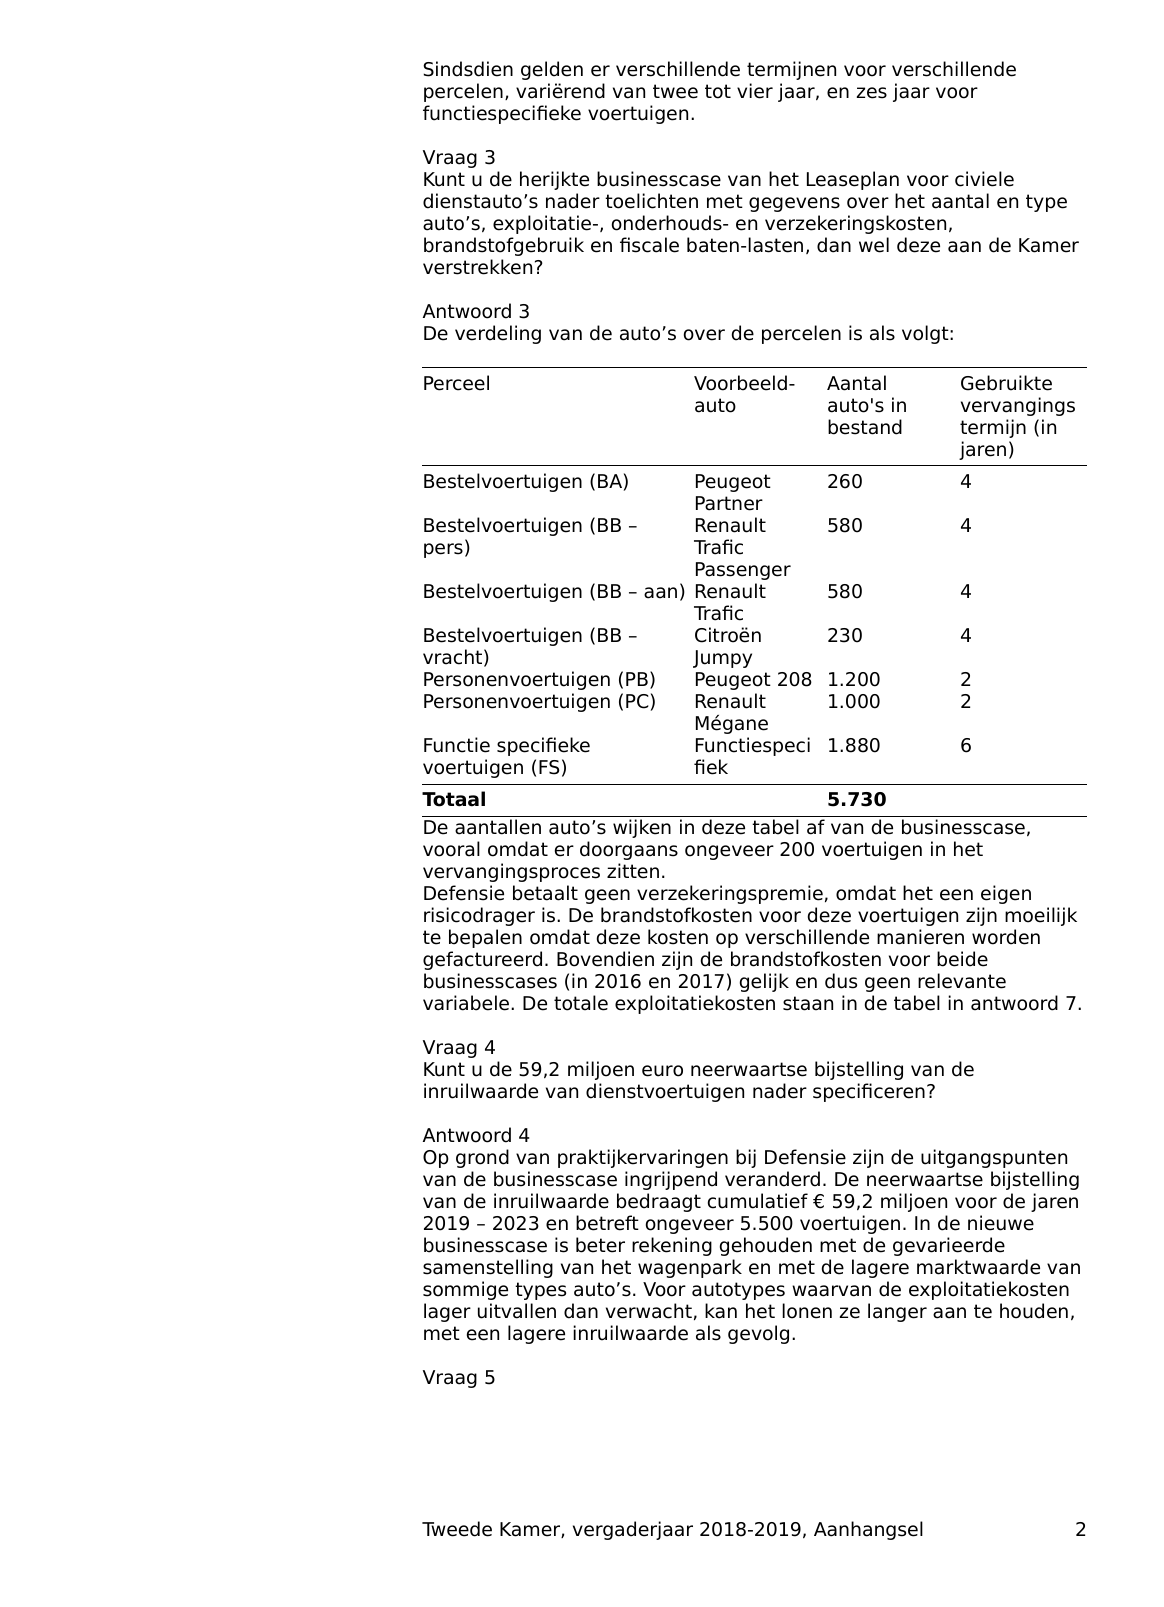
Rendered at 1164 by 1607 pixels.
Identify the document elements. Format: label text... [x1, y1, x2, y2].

table_header Voorbeeld-auto [688, 368, 821, 465]
text Defensie betaalt geen verzekeringspremie, omdat het een eigen risicodrager is. De brandstofkosten voor deze voertuigen zijn moeilijk te bepalen omdat deze kosten op verschillende manieren worden gefactureerd. Bovendien zijn de brandstofkosten voor beide businesscases (in 2016 en 2017) gelijk en dus geen relevante variabele. De totale exploitatiekosten staan in de tabel in antwoord 7. [422, 883, 1087, 1015]
table_cell Personenvoertuigen (PB) [422, 669, 688, 691]
text Vraag 4 [422, 1037, 1087, 1059]
table_cell 1.000 [821, 691, 954, 735]
table_cell 1.200 [821, 669, 954, 691]
table_cell 260 [821, 466, 954, 515]
table_cell 580 [821, 581, 954, 625]
table_cell Citroën Jumpy [688, 625, 821, 669]
table_cell Bestelvoertuigen (BB – vracht) [422, 625, 688, 669]
text Antwoord 4 [422, 1125, 1087, 1147]
table_cell Peugeot Partner [688, 466, 821, 515]
table_cell Functie specifieke voertuigen (FS) [422, 735, 688, 783]
table_cell Personenvoertuigen (PC) [422, 691, 688, 735]
table_cell 4 [954, 515, 1087, 581]
text Antwoord 3 [422, 301, 1087, 323]
table_cell 1.880 [821, 735, 954, 783]
text Kunt u de herijkte businesscase van het Leaseplan voor civiele dienstauto’s nader toelichten met gegevens over het aantal en type auto’s, exploitatie-, onderhouds- en verzekeringskosten, brandstofgebruik en fiscale baten-lasten, dan wel deze aan de Kamer verstrekken? [422, 169, 1087, 279]
table_cell Totaal [422, 785, 688, 816]
table_header Aantal auto's in bestand [821, 368, 954, 465]
table_cell 4 [954, 625, 1087, 669]
table_cell 6 [954, 735, 1087, 783]
table_header Gebruikte vervangingstermijn (in jaren) [954, 368, 1087, 465]
text Op grond van praktijkervaringen bij Defensie zijn de uitgangspunten van de businesscase ingrijpend veranderd. De neerwaartse bijstelling van de inruilwaarde bedraagt cumulatief € 59,2 miljoen voor de jaren 2019 – 2023 en betreft ongeveer 5.500 voertuigen. In de nieuwe businesscase is beter rekening gehouden met de gevarieerde samenstelling van het wagenpark en met de lagere marktwaarde van sommige types auto’s. Voor autotypes waarvan de exploitatiekosten lager uitvallen dan verwacht, kan het lonen ze langer aan te houden, met een lagere inruilwaarde als gevolg. [422, 1147, 1087, 1345]
table_cell [954, 785, 1087, 816]
table_header Perceel [422, 368, 688, 465]
table_cell 4 [954, 581, 1087, 625]
table_cell 2 [954, 691, 1087, 735]
text De aantallen auto’s wijken in deze tabel af van de businesscase, vooral omdat er doorgaans ongeveer 200 voertuigen in het vervangingsproces zitten. [422, 817, 1087, 883]
table_cell Peugeot 208 [688, 669, 821, 691]
text De verdeling van de auto’s over de percelen is als volgt: [422, 323, 1087, 345]
table_cell Functiespecifiek [688, 735, 821, 783]
table_cell 580 [821, 515, 954, 581]
table_cell 2 [954, 669, 1087, 691]
table_cell Renault Trafic [688, 581, 821, 625]
table_cell Bestelvoertuigen (BB – pers) [422, 515, 688, 581]
table_cell 230 [821, 625, 954, 669]
table_cell Bestelvoertuigen (BA) [422, 466, 688, 515]
table_cell Renault Mégane [688, 691, 821, 735]
table_cell [688, 785, 821, 816]
table_cell 4 [954, 466, 1087, 515]
table_cell 5.730 [821, 785, 954, 816]
text Vraag 3 [422, 147, 1087, 169]
text Kunt u de 59,2 miljoen euro neerwaartse bijstelling van de inruilwaarde van dienstvoertuigen nader specificeren? [422, 1059, 1087, 1103]
table_cell Bestelvoertuigen (BB – aan) [422, 581, 688, 625]
text Vraag 5 [422, 1367, 1087, 1389]
text Sindsdien gelden er verschillende termijnen voor verschillende percelen, variërend van twee tot vier jaar, en zes jaar voor functiespecifieke voertuigen. [422, 59, 1087, 125]
table_cell Renault Trafic Passenger [688, 515, 821, 581]
